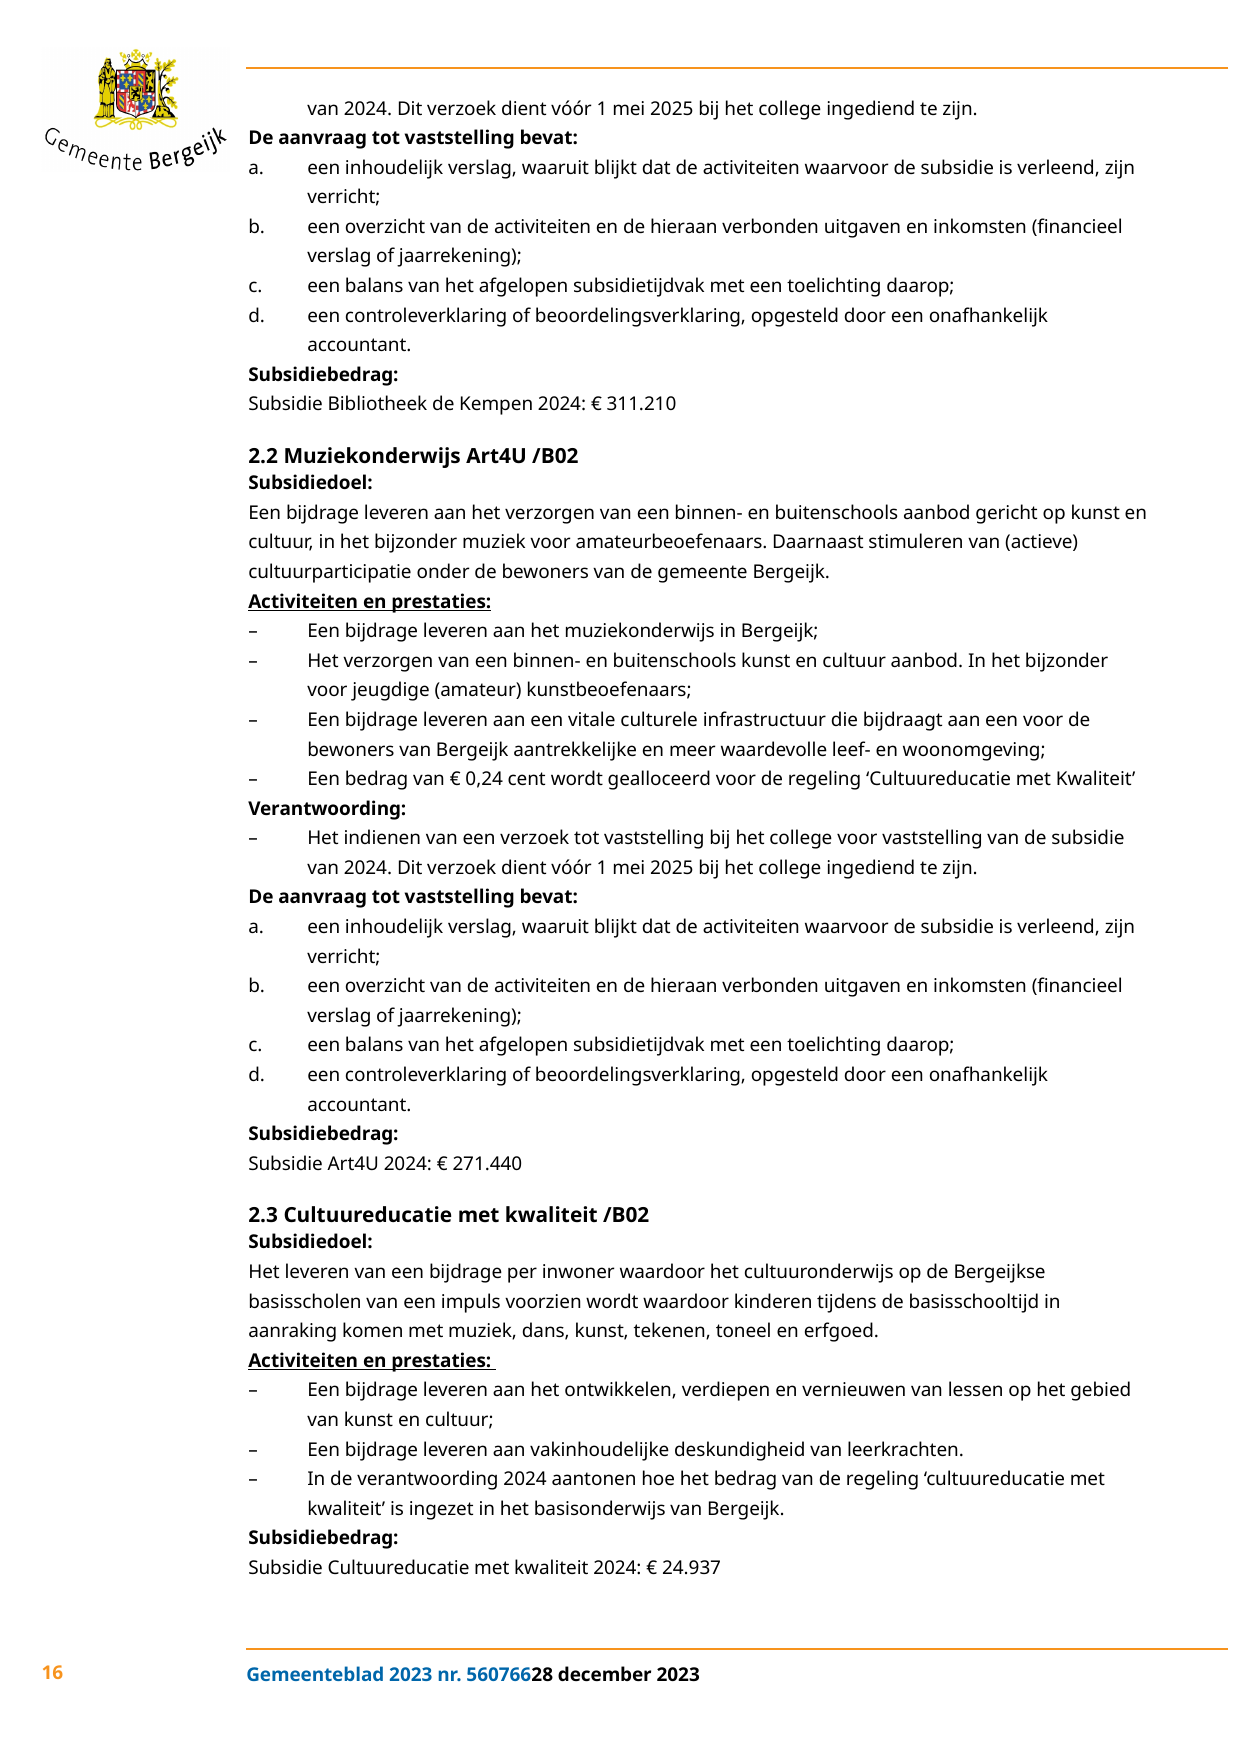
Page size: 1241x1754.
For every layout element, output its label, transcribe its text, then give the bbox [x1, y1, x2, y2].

list een controleverklaring of beoordelingsverklaring, opgesteld door een onafhankelijk accountant. [248, 1061, 1152, 1116]
text Subsidiedoel: [248, 1229, 1152, 1254]
text Verantwoording: [248, 795, 1152, 821]
list In de verantwoording 2024 aantonen hoe het bedrag van de regeling ‘cultuureducatie met kwaliteit’ is ingezet in het basisonderwijs van Bergeijk. [248, 1465, 1152, 1521]
list Een bijdrage leveren aan het ontwikkelen, verdiepen en vernieuwen van lessen op het gebied van kunst en cultuur; [248, 1377, 1152, 1432]
text Subsidie Bibliotheek de Kempen 2024: € 311.210 [248, 391, 1152, 416]
text Subsidiebedrag: [248, 1524, 1152, 1550]
text Subsidiebedrag: [248, 361, 1152, 387]
list Een bijdrage leveren aan het muziekonderwijs in Bergeijk; [248, 617, 1152, 643]
list Het verzorgen van een binnen- en buitenschools kunst en cultuur aanbod. In het bijzonder voor jeugdige (amateur) kunstbeoefenaars; [248, 647, 1152, 702]
list een overzicht van de activiteiten en de hieraan verbonden uitgaven en inkomsten (financieel verslag of jaarrekening); [248, 213, 1152, 268]
list van 2024. Dit verzoek dient vóór 1 mei 2025 bij het college ingediend te zijn. [248, 95, 1152, 121]
list Een bijdrage leveren aan vakinhoudelijke deskundigheid van leerkrachten. [248, 1436, 1152, 1462]
text Subsidie Art4U 2024: € 271.440 [248, 1150, 1152, 1176]
list een overzicht van de activiteiten en de hieraan verbonden uitgaven en inkomsten (financieel verslag of jaarrekening); [248, 972, 1152, 1028]
text Een bijdrage leveren aan het verzorgen van een binnen- en buitenschools aanbod gericht op kunst en cultuur, in het bijzonder muziek voor amateurbeoefenaars. Daarnaast stimuleren van (actieve) cultuurparticipatie onder de bewoners van de gemeente Bergeijk. [248, 499, 1152, 584]
text Subsidie Cultuureducatie met kwaliteit 2024: € 24.937 [248, 1554, 1152, 1580]
list een balans van het afgelopen subsidietijdvak met een toelichting daarop; [248, 272, 1152, 298]
text 2.3 Cultuureducatie met kwaliteit /B02 [248, 1200, 1152, 1229]
list een inhoudelijk verslag, waaruit blijkt dat de activiteiten waarvoor de subsidie is verleend, zijn verricht; [248, 913, 1152, 968]
text Activiteiten en prestaties: [248, 1347, 1152, 1373]
text De aanvraag tot vaststelling bevat: [248, 884, 1152, 909]
list Een bedrag van € 0,24 cent wordt gealloceerd voor de regeling ‘Cultuureducatie met Kwaliteit’ [248, 765, 1152, 791]
list een balans van het afgelopen subsidietijdvak met een toelichting daarop; [248, 1032, 1152, 1057]
list een controleverklaring of beoordelingsverklaring, opgesteld door een onafhankelijk accountant. [248, 302, 1152, 357]
text Activiteiten en prestaties: [248, 588, 1152, 613]
list Een bijdrage leveren aan een vitale culturele infrastructuur die bijdraagt aan een voor de bewoners van Bergeijk aantrekkelijke en meer waardevolle leef- en woonomgeving; [248, 706, 1152, 761]
text Subsidiebedrag: [248, 1120, 1152, 1146]
text 2.2 Muziekonderwijs Art4U /B02 [248, 441, 1152, 469]
picture [41, 47, 231, 172]
text Subsidiedoel: [248, 469, 1152, 495]
text De aanvraag tot vaststelling bevat: [248, 124, 1152, 150]
list een inhoudelijk verslag, waaruit blijkt dat de activiteiten waarvoor de subsidie is verleend, zijn verricht; [248, 154, 1152, 209]
text Het leveren van een bijdrage per inwoner waardoor het cultuuronderwijs op de Bergeijkse basisscholen van een impuls voorzien wordt waardoor kinderen tijdens de basisschooltijd in aanraking komen met muziek, dans, kunst, tekenen, toneel en erfgoed. [248, 1258, 1152, 1343]
list Het indienen van een verzoek tot vaststelling bij het college voor vaststelling van de subsidie van 2024. Dit verzoek dient vóór 1 mei 2025 bij het college ingediend te zijn. [248, 824, 1152, 880]
